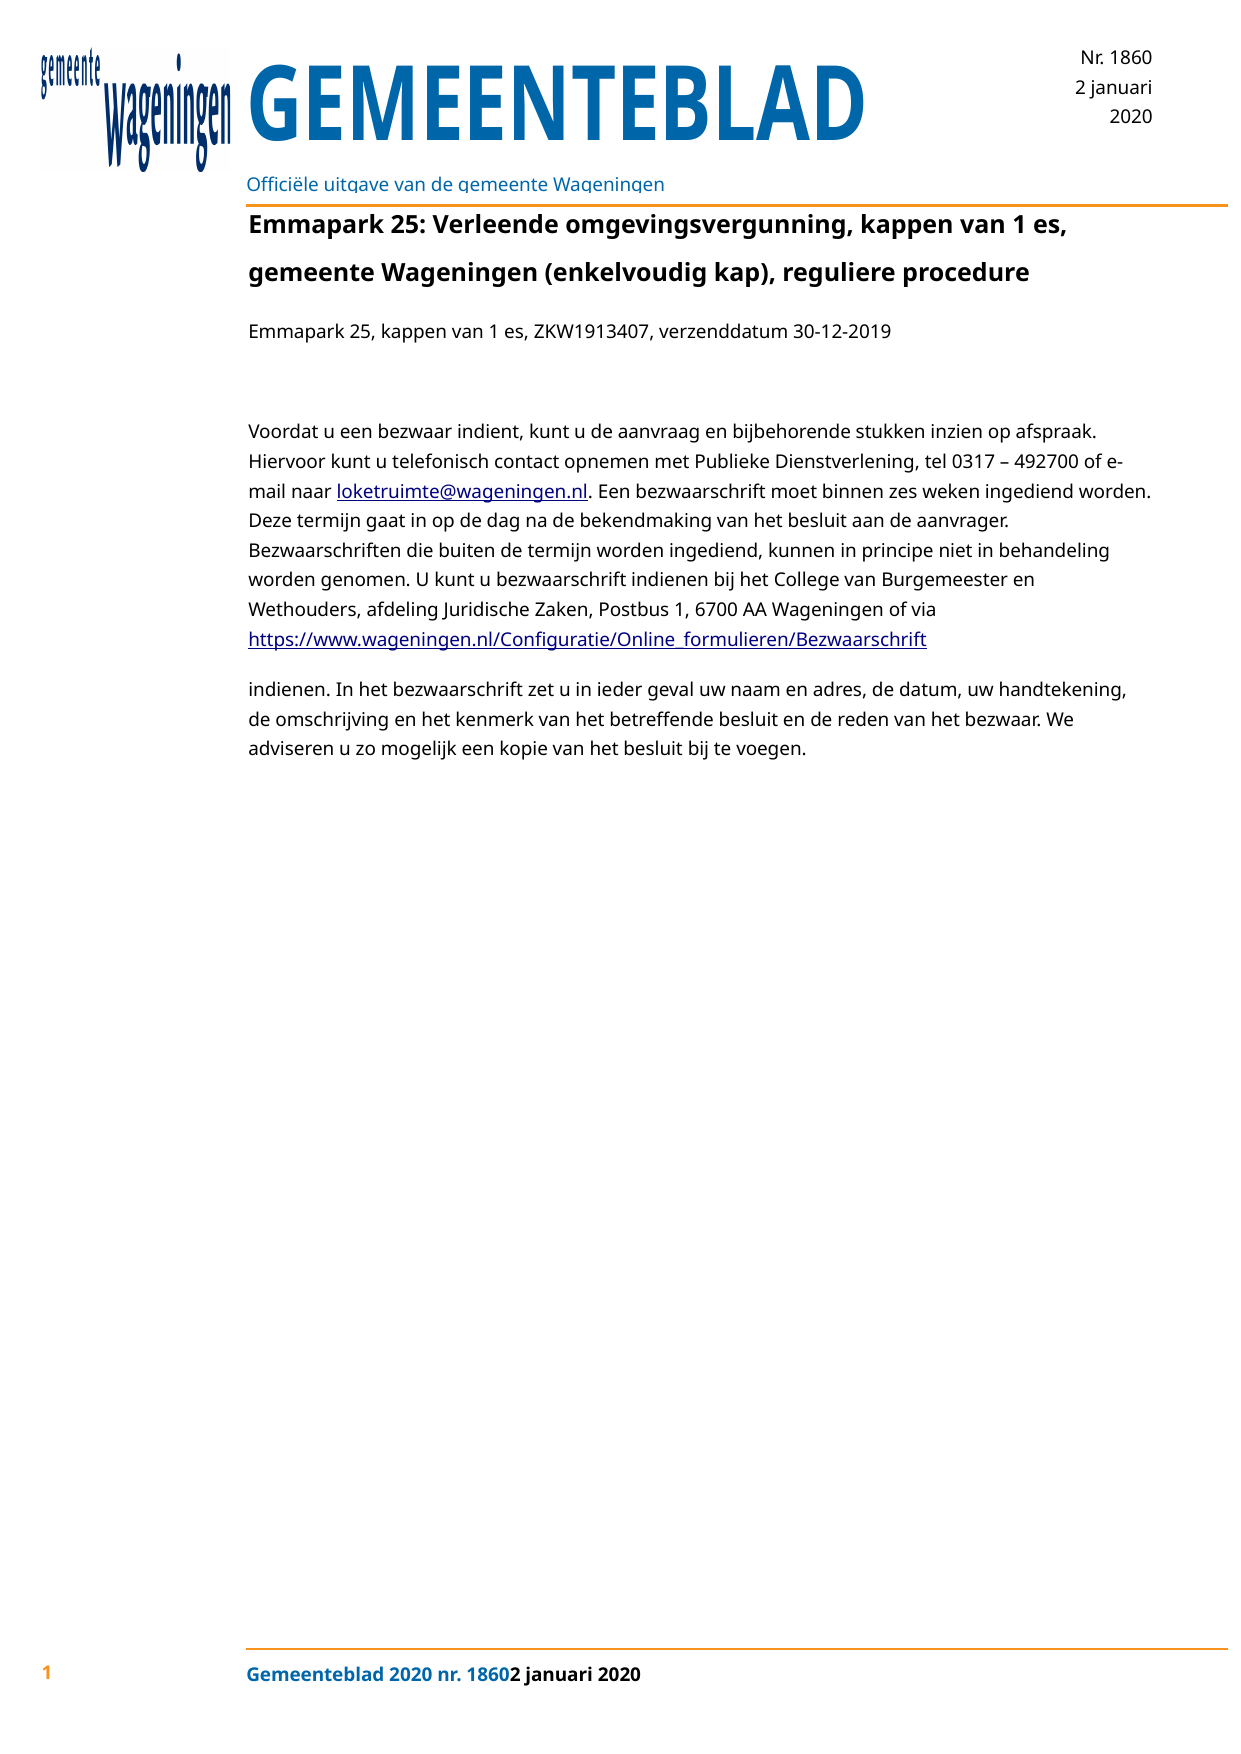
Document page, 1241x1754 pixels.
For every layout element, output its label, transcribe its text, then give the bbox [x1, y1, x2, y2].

text Voordat u een bezwaar indient, kunt u de aanvraag en bijbehorende stukken inzien op afspraak. Hiervoor kunt u telefonisch contact opnemen met Publieke Dienstverlening, tel 0317 – 492700 of e-mail naar loketruimte@wageningen.nl. Een bezwaarschrift moet binnen zes weken ingediend worden. Deze termijn gaat in op de dag na de bekendmaking van het besluit aan de aanvrager. Bezwaarschriften die buiten de termijn worden ingediend, kunnen in principe niet in behandeling worden genomen. U kunt u bezwaarschrift indienen bij het College van Burgemeester en Wethouders, afdeling Juridische Zaken, Postbus 1, 6700 AA Wageningen of via https://www.wageningen.nl/Configuratie/Online_formulieren/Bezwaarschrift [248, 419, 1152, 652]
text Emmapark 25, kappen van 1 es, ZKW1913407, verzenddatum 30-12-2019 [248, 318, 1152, 344]
picture [41, 47, 231, 172]
text indienen. In het bezwaarschrift zet u in ieder geval uw naam en adres, de datum, uw handtekening, de omschrijving en het kenmerk van het betreffende besluit en de reden van het bezwaar. We adviseren u zo mogelijk een kopie van het besluit bij te voegen. [248, 676, 1152, 761]
text Emmapark 25: Verleende omgevingsvergunning, kappen van 1 es, gemeente Wageningen (enkelvoudig kap), reguliere procedure [248, 207, 1152, 288]
